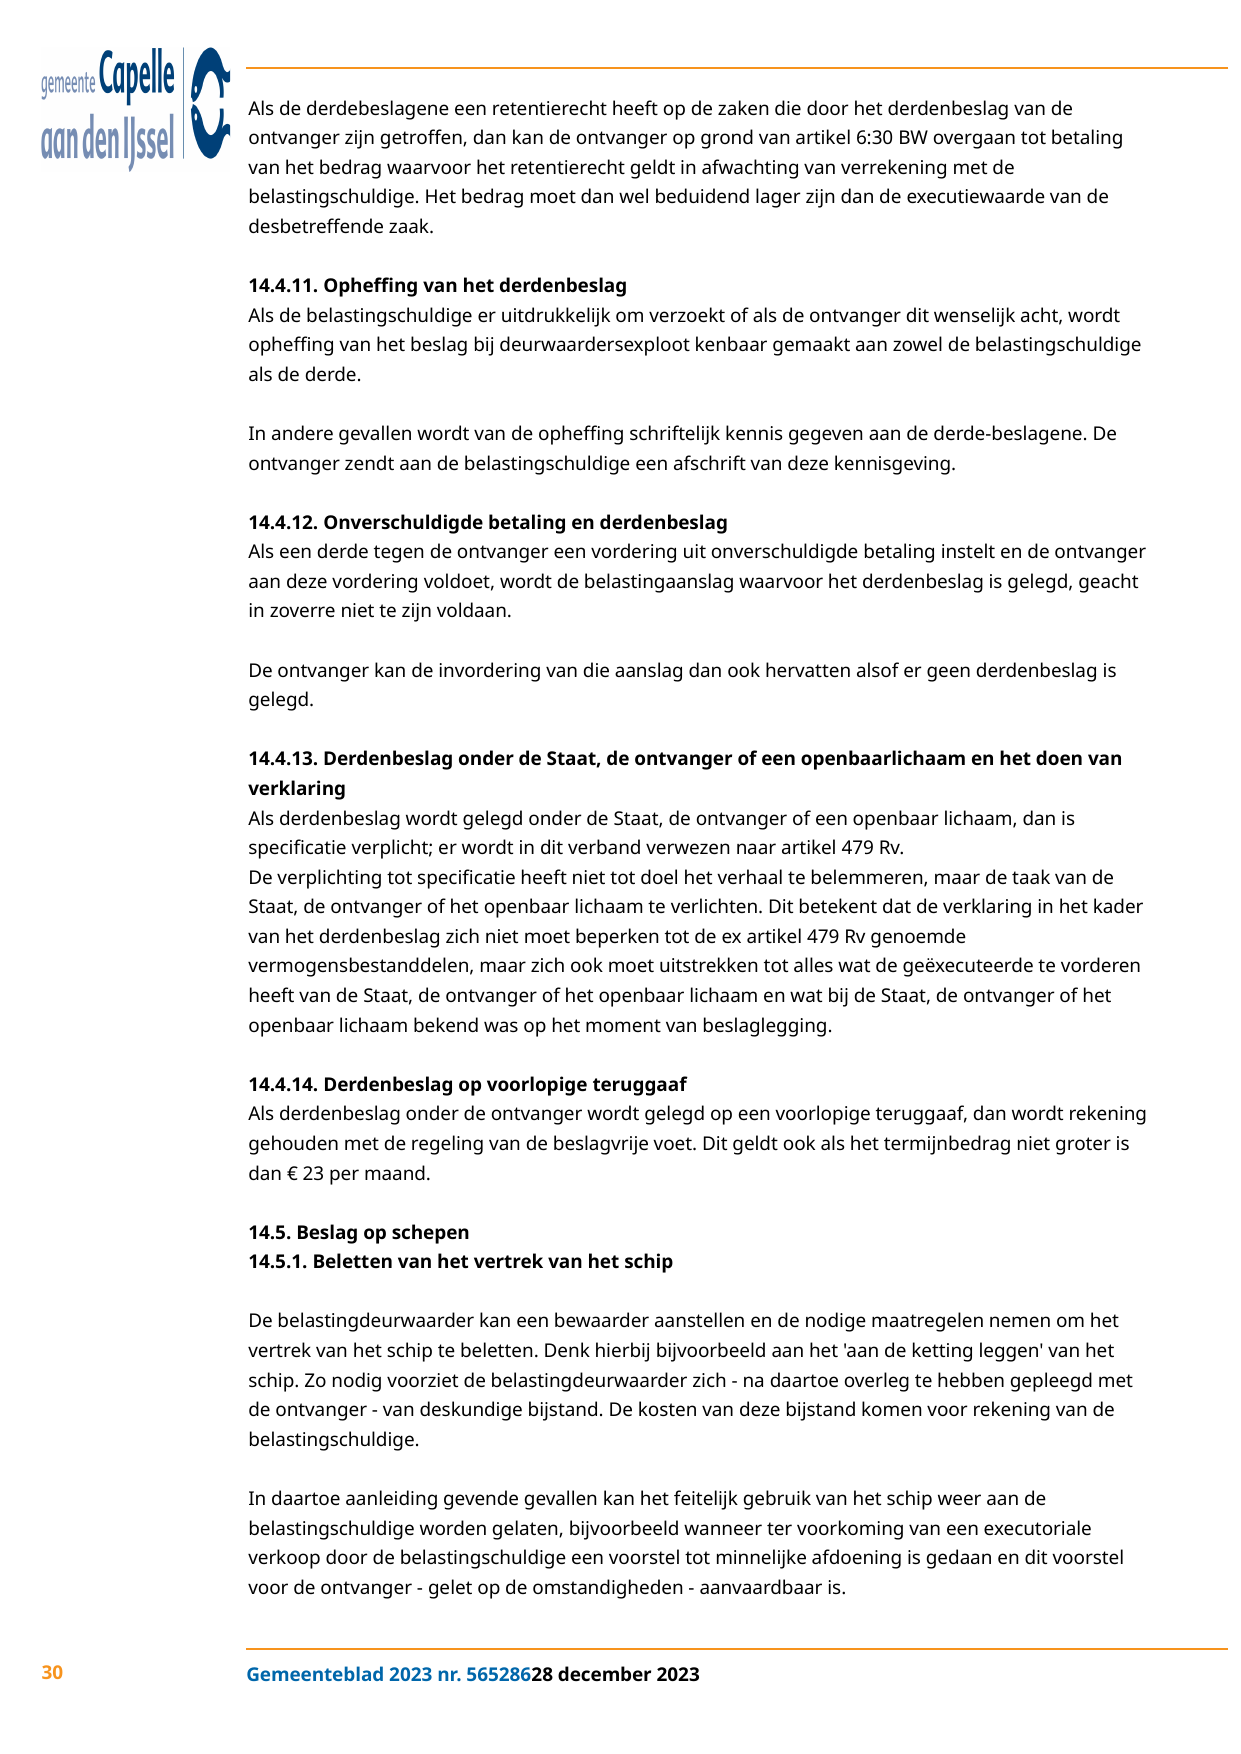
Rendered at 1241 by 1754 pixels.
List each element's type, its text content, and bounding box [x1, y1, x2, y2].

text Als derdenbeslag wordt gelegd onder de Staat, de ontvanger of een openbaar lichaam, dan is specificatie verplicht; er wordt in dit verband verwezen naar artikel 479 Rv. [248, 805, 1152, 860]
text 14.5. Beslag op schepen [248, 1219, 1152, 1245]
text Als de derdebeslagene een retentierecht heeft op de zaken die door het derdenbeslag van de ontvanger zijn getroffen, dan kan de ontvanger op grond van artikel 6:30 BW overgaan tot betaling van het bedrag waarvoor het retentierecht geldt in afwachting van verrekening met de belastingschuldige. Het bedrag moet dan wel beduidend lager zijn dan de executiewaarde van de desbetreffende zaak. [248, 95, 1152, 239]
text 14.5.1. Beletten van het vertrek van het schip [248, 1248, 1152, 1274]
text In daartoe aanleiding gevende gevallen kan het feitelijk gebruik van het schip weer aan de belastingschuldige worden gelaten, bijvoorbeeld wanneer ter voorkoming van een executoriale verkoop door de belastingschuldige een voorstel tot minnelijke afdoening is gedaan en dit voorstel voor de ontvanger - gelet op de omstandigheden - aanvaardbaar is. [248, 1485, 1152, 1600]
picture [41, 47, 231, 172]
text 14.4.14. Derdenbeslag op voorlopige teruggaaf [248, 1071, 1152, 1097]
text De verplichting tot specificatie heeft niet tot doel het verhaal te belemmeren, maar de taak van de Staat, de ontvanger of het openbaar lichaam te verlichten. Dit betekent dat de verklaring in het kader van het derdenbeslag zich niet moet beperken tot de ex artikel 479 Rv genoemde vermogensbestanddelen, maar zich ook moet uitstrekken tot alles wat de geëxecuteerde te vorderen heeft van de Staat, de ontvanger of het openbaar lichaam en wat bij de Staat, de ontvanger of het openbaar lichaam bekend was op het moment van beslaglegging. [248, 864, 1152, 1038]
text De ontvanger kan de invordering van die aanslag dan ook hervatten alsof er geen derdenbeslag is gelegd. [248, 657, 1152, 712]
text Als een derde tegen de ontvanger een vordering uit onverschuldigde betaling instelt en de ontvanger aan deze vordering voldoet, wordt de belastingaanslag waarvoor het derdenbeslag is gelegd, geacht in zoverre niet te zijn voldaan. [248, 538, 1152, 623]
text 14.4.11. Opheffing van het derdenbeslag [248, 272, 1152, 298]
text Als de belastingschuldige er uitdrukkelijk om verzoekt of als de ontvanger dit wenselijk acht, wordt opheffing van het beslag bij deurwaardersexploot kenbaar gemaakt aan zowel de belastingschuldige als de derde. [248, 302, 1152, 387]
text Als derdenbeslag onder de ontvanger wordt gelegd op een voorlopige teruggaaf, dan wordt rekening gehouden met de regeling van de beslagvrije voet. Dit geldt ook als het termijnbedrag niet groter is dan € 23 per maand. [248, 1101, 1152, 1186]
text In andere gevallen wordt van de opheffing schriftelijk kennis gegeven aan de derde-beslagene. De ontvanger zendt aan de belastingschuldige een afschrift van deze kennisgeving. [248, 420, 1152, 476]
text De belastingdeurwaarder kan een bewaarder aanstellen en de nodige maatregelen nemen om het vertrek van het schip te beletten. Denk hierbij bijvoorbeeld aan het 'aan de ketting leggen' van het schip. Zo nodig voorziet de belastingdeurwaarder zich - na daartoe overleg te hebben gepleegd met de ontvanger - van deskundige bijstand. De kosten van deze bijstand komen voor rekening van de belastingschuldige. [248, 1308, 1152, 1452]
text 14.4.12. Onverschuldigde betaling en derdenbeslag [248, 509, 1152, 535]
text 14.4.13. Derdenbeslag onder de Staat, de ontvanger of een openbaarlichaam en het doen van verklaring [248, 746, 1152, 801]
